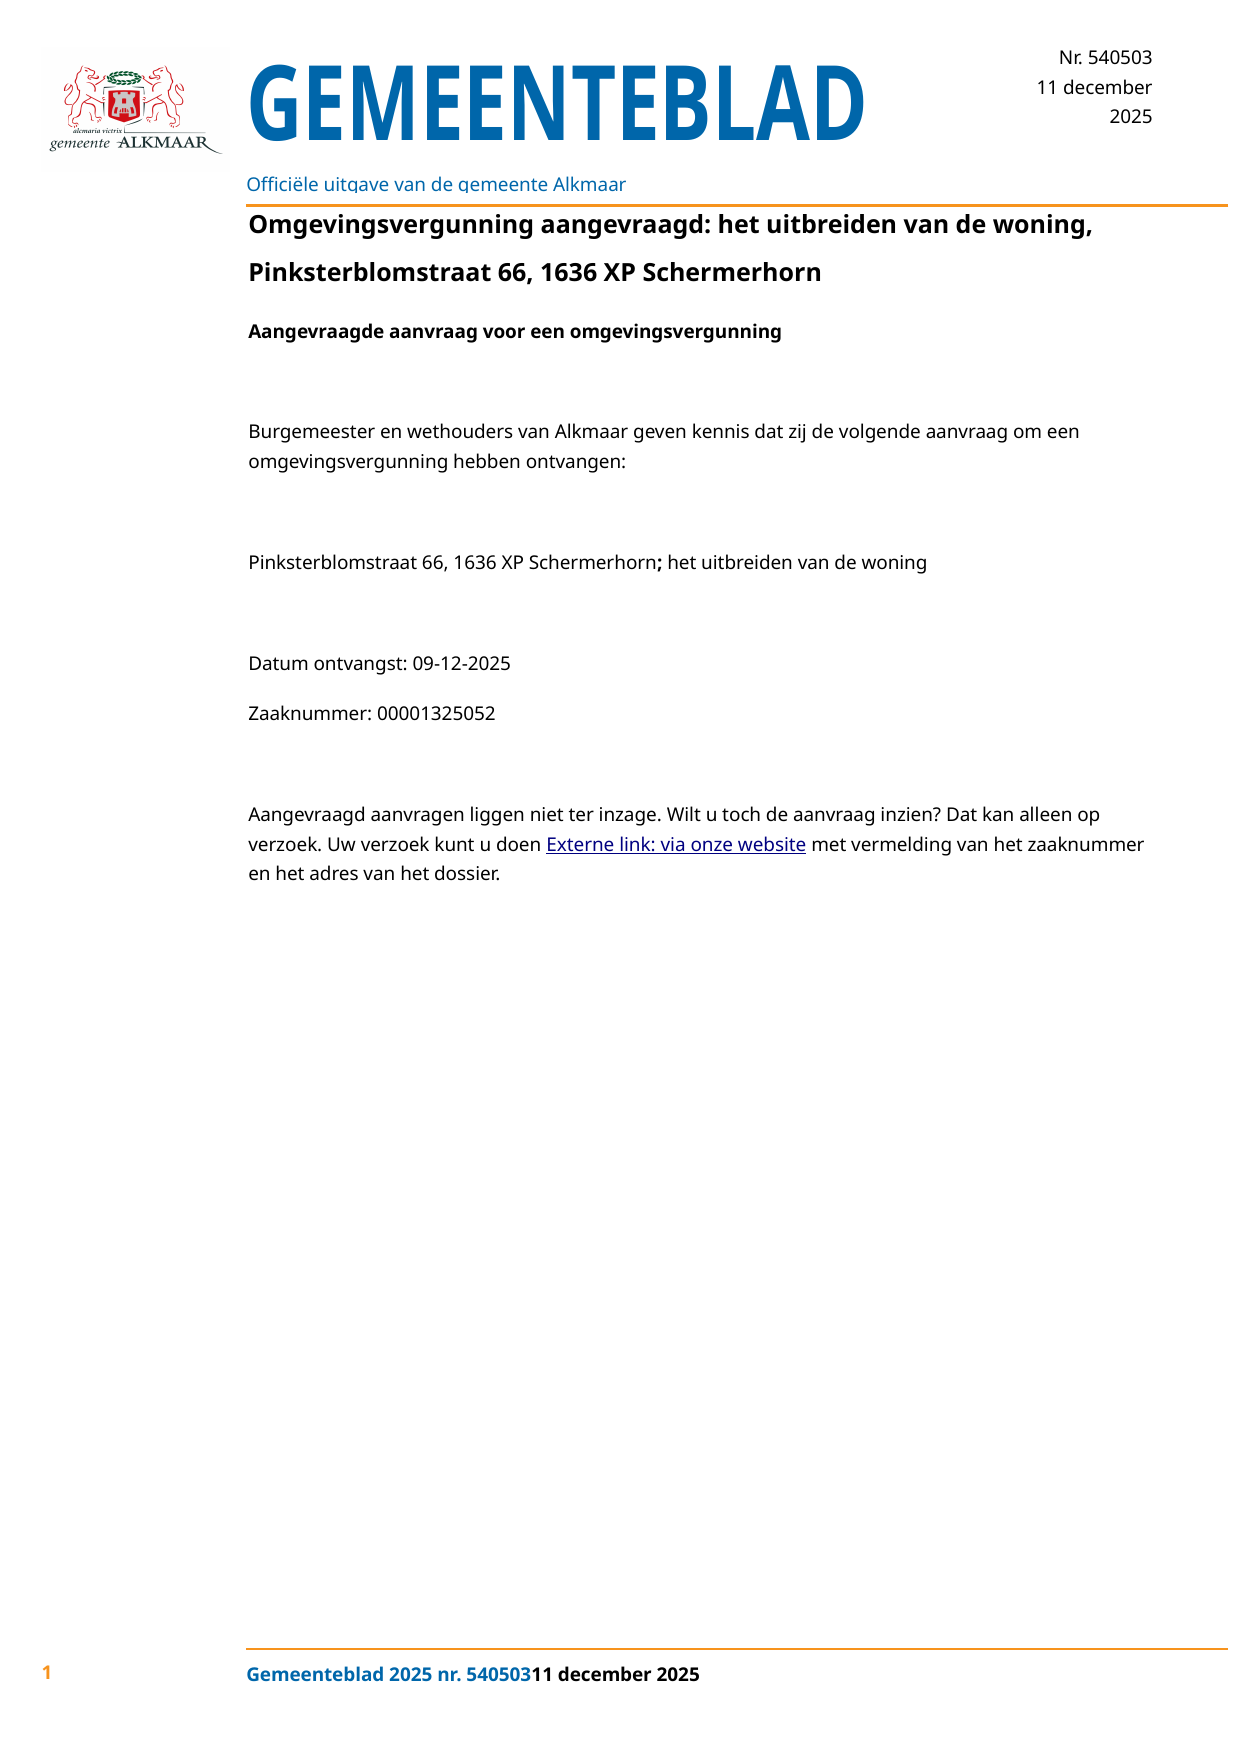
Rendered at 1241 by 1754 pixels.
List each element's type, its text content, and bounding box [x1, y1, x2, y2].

text Aangevraagd aanvragen liggen niet ter inzage. Wilt u toch de aanvraag inzien? Dat kan alleen op verzoek. Uw verzoek kunt u doen Externe link: via onze website met vermelding van het zaaknummer en het adres van het dossier. [248, 801, 1152, 886]
text Omgevingsvergunning aangevraagd: het uitbreiden van de woning, Pinksterblomstraat 66, 1636 XP Schermerhorn [248, 207, 1152, 288]
text Datum ontvangst: 09-12-2025 [248, 650, 1152, 676]
text Aangevraagde aanvraag voor een omgevingsvergunning [248, 318, 1152, 344]
picture [41, 47, 231, 172]
text Pinksterblomstraat 66, 1636 XP Schermerhorn; het uitbreiden van de woning [248, 549, 1152, 575]
text Zaaknummer: 00001325052 [248, 700, 1152, 726]
text Burgemeester en wethouders van Alkmaar geven kennis dat zij de volgende aanvraag om een omgevingsvergunning hebben ontvangen: [248, 419, 1152, 474]
